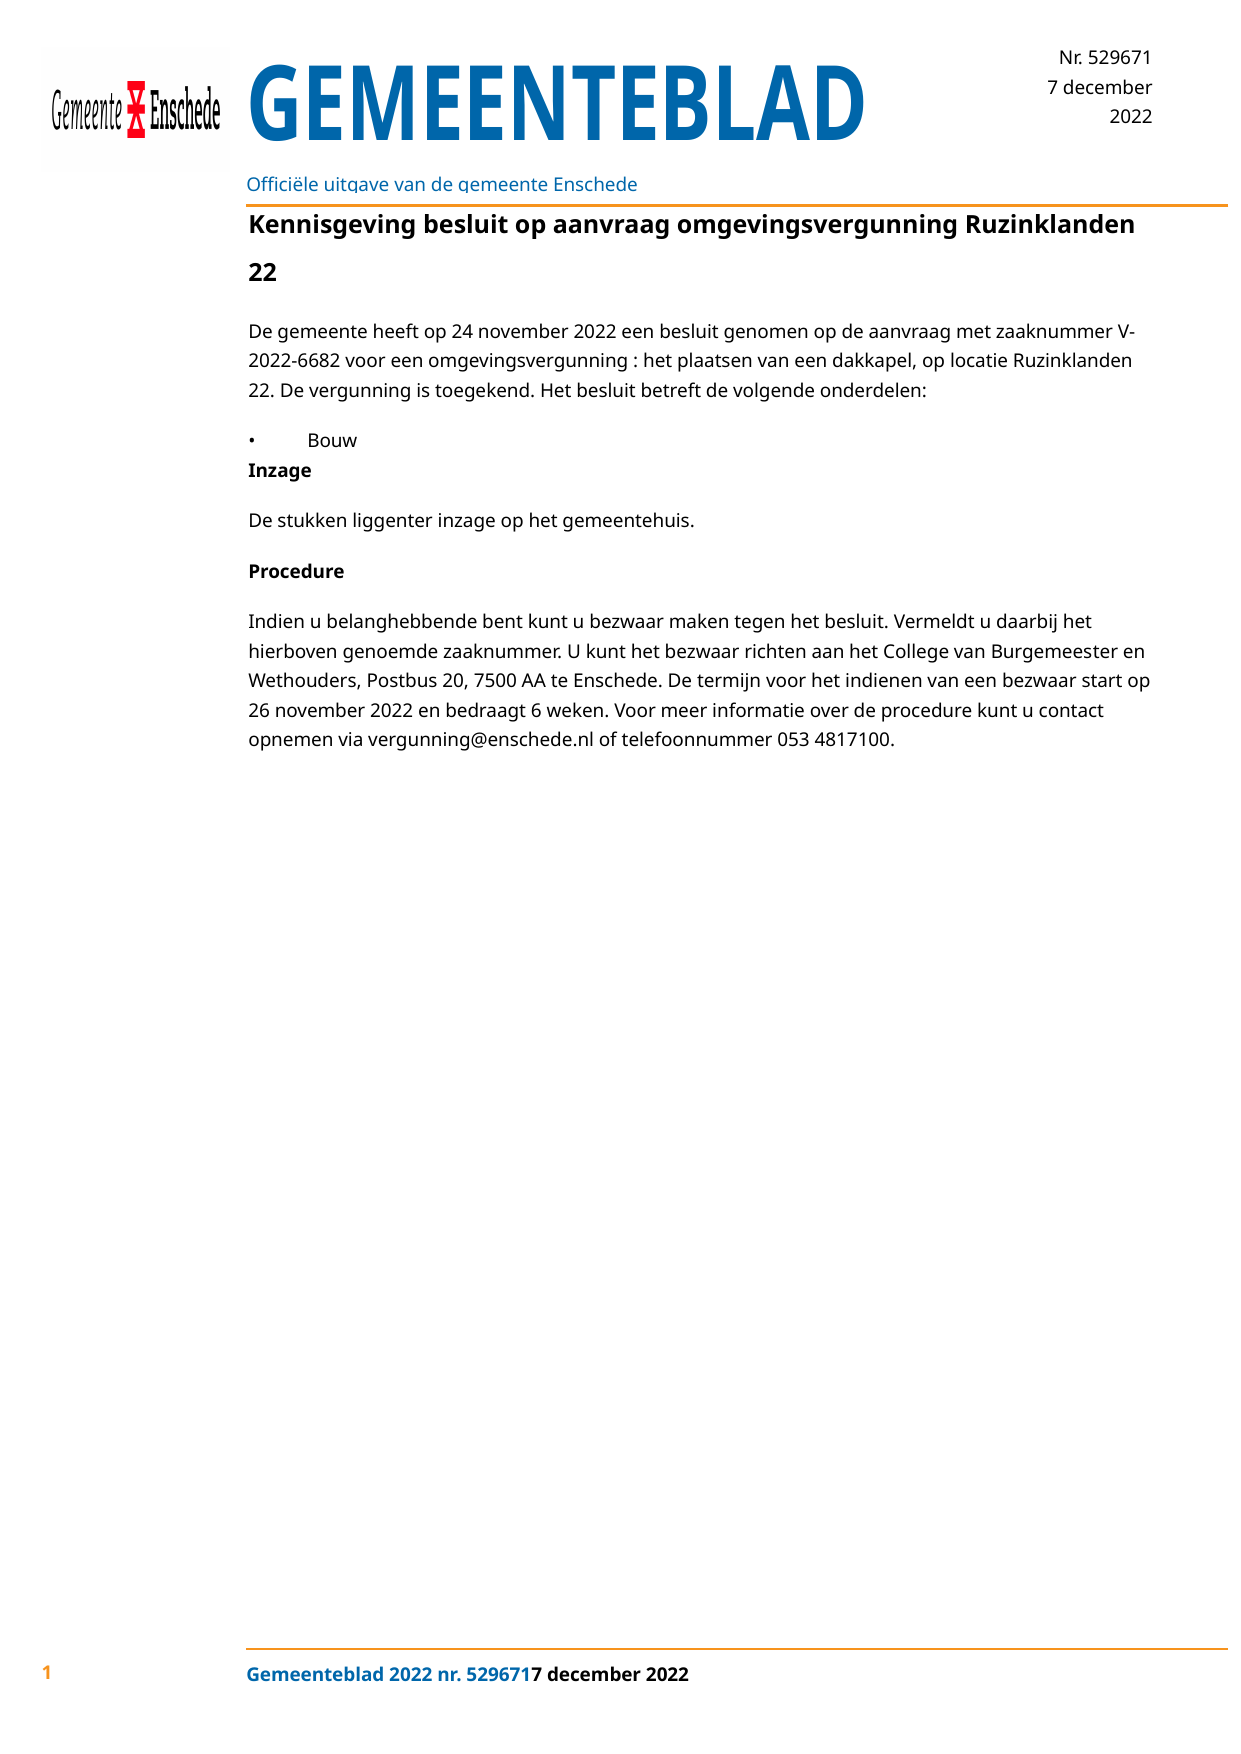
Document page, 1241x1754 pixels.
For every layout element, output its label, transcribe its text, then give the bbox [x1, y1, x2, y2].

text De stukken liggenter inzage op het gemeentehuis. [248, 507, 1152, 533]
text Kennisgeving besluit op aanvraag omgevingsvergunning Ruzinklanden 22 [248, 207, 1152, 288]
text Procedure [248, 558, 1152, 584]
text De gemeente heeft op 24 november 2022 een besluit genomen op de aanvraag met zaaknummer V-2022-6682 voor een omgevingsvergunning : het plaatsen van een dakkapel, op locatie Ruzinklanden 22. De vergunning is toegekend. Het besluit betreft de volgende onderdelen: [248, 318, 1152, 403]
text Inzage [248, 457, 1152, 483]
picture [41, 47, 231, 172]
list Bouw [248, 427, 1152, 453]
text Indien u belanghebbende bent kunt u bezwaar maken tegen het besluit. Vermeldt u daarbij het hierboven genoemde zaaknummer. U kunt het bezwaar richten aan het College van Burgemees­ter en Wethouders, Postbus 20, 7500 AA te Enschede. De termijn voor het indienen van een bezwaar start op 26 november 2022 en bedraagt 6 weken. Voor meer informatie over de procedure kunt u contact opnemen via vergunning@enschede.nl of telefoonnummer 053 4817100. [248, 608, 1152, 752]
